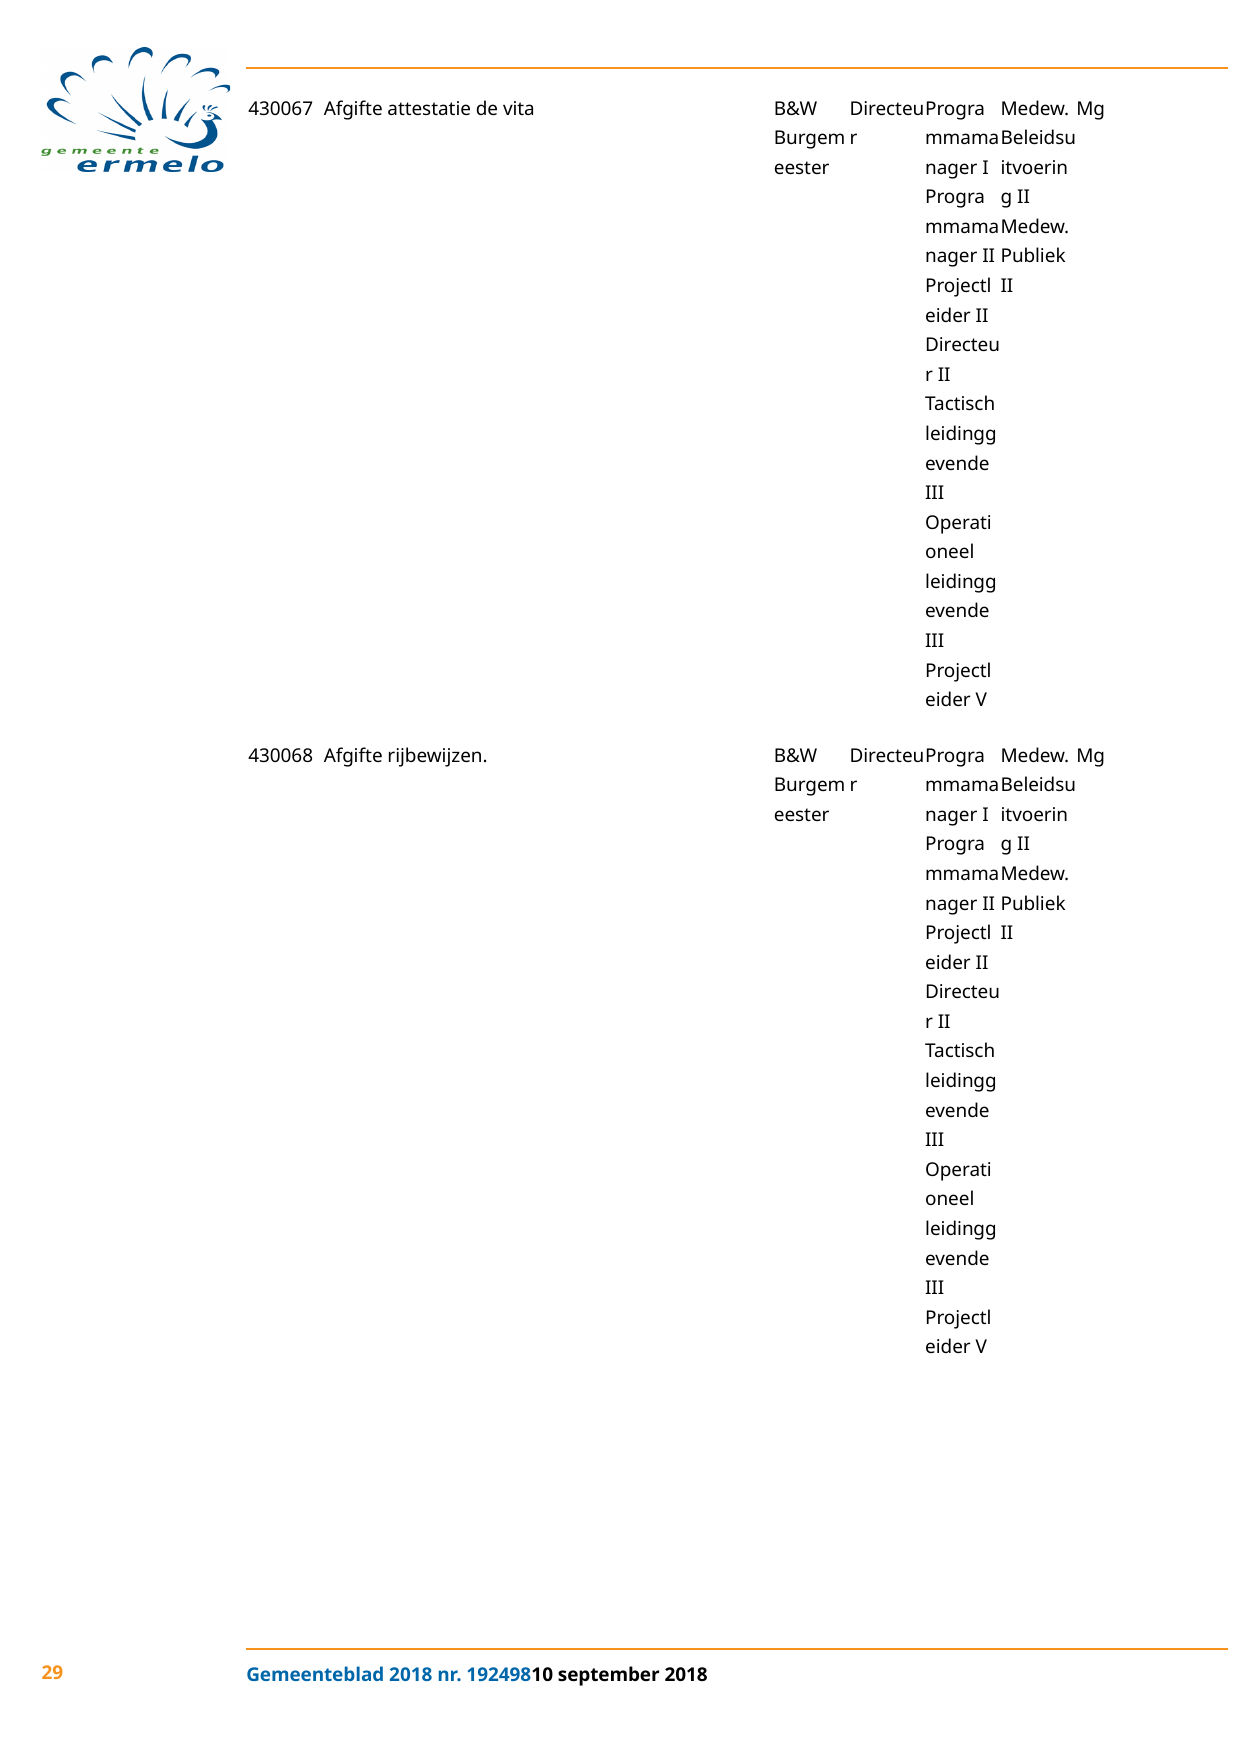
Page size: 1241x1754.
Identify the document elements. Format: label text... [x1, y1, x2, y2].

table_cell 430068 [248, 742, 323, 1389]
table_cell 430067 [248, 95, 323, 742]
table_cell Medew. Beleidsuitvoering II Medew. Publiek II [1000, 742, 1076, 1389]
table_cell Afgifte rijbewijzen. [324, 742, 774, 1389]
table_cell Directeur [849, 95, 925, 742]
table_cell Afgifte attestatie de vita [324, 95, 774, 742]
table_cell Programmamanager I Programmamanager II Projectleider II Directeur II Tactisch leidinggevende III Operationeel leidinggevende III Projectleider V [925, 95, 1000, 742]
table_cell Mg [1076, 95, 1152, 742]
table_cell Medew. Beleidsuitvoering II Medew. Publiek II [1000, 95, 1076, 742]
table_cell Programmamanager I Programmamanager II Projectleider II Directeur II Tactisch leidinggevende III Operationeel leidinggevende III Projectleider V [925, 742, 1000, 1389]
picture [41, 47, 231, 172]
table_cell B&W Burgemeester [774, 742, 849, 1389]
table_cell Mg [1076, 742, 1152, 1389]
table_cell B&W Burgemeester [774, 95, 849, 742]
table_cell Directeur [849, 742, 925, 1389]
